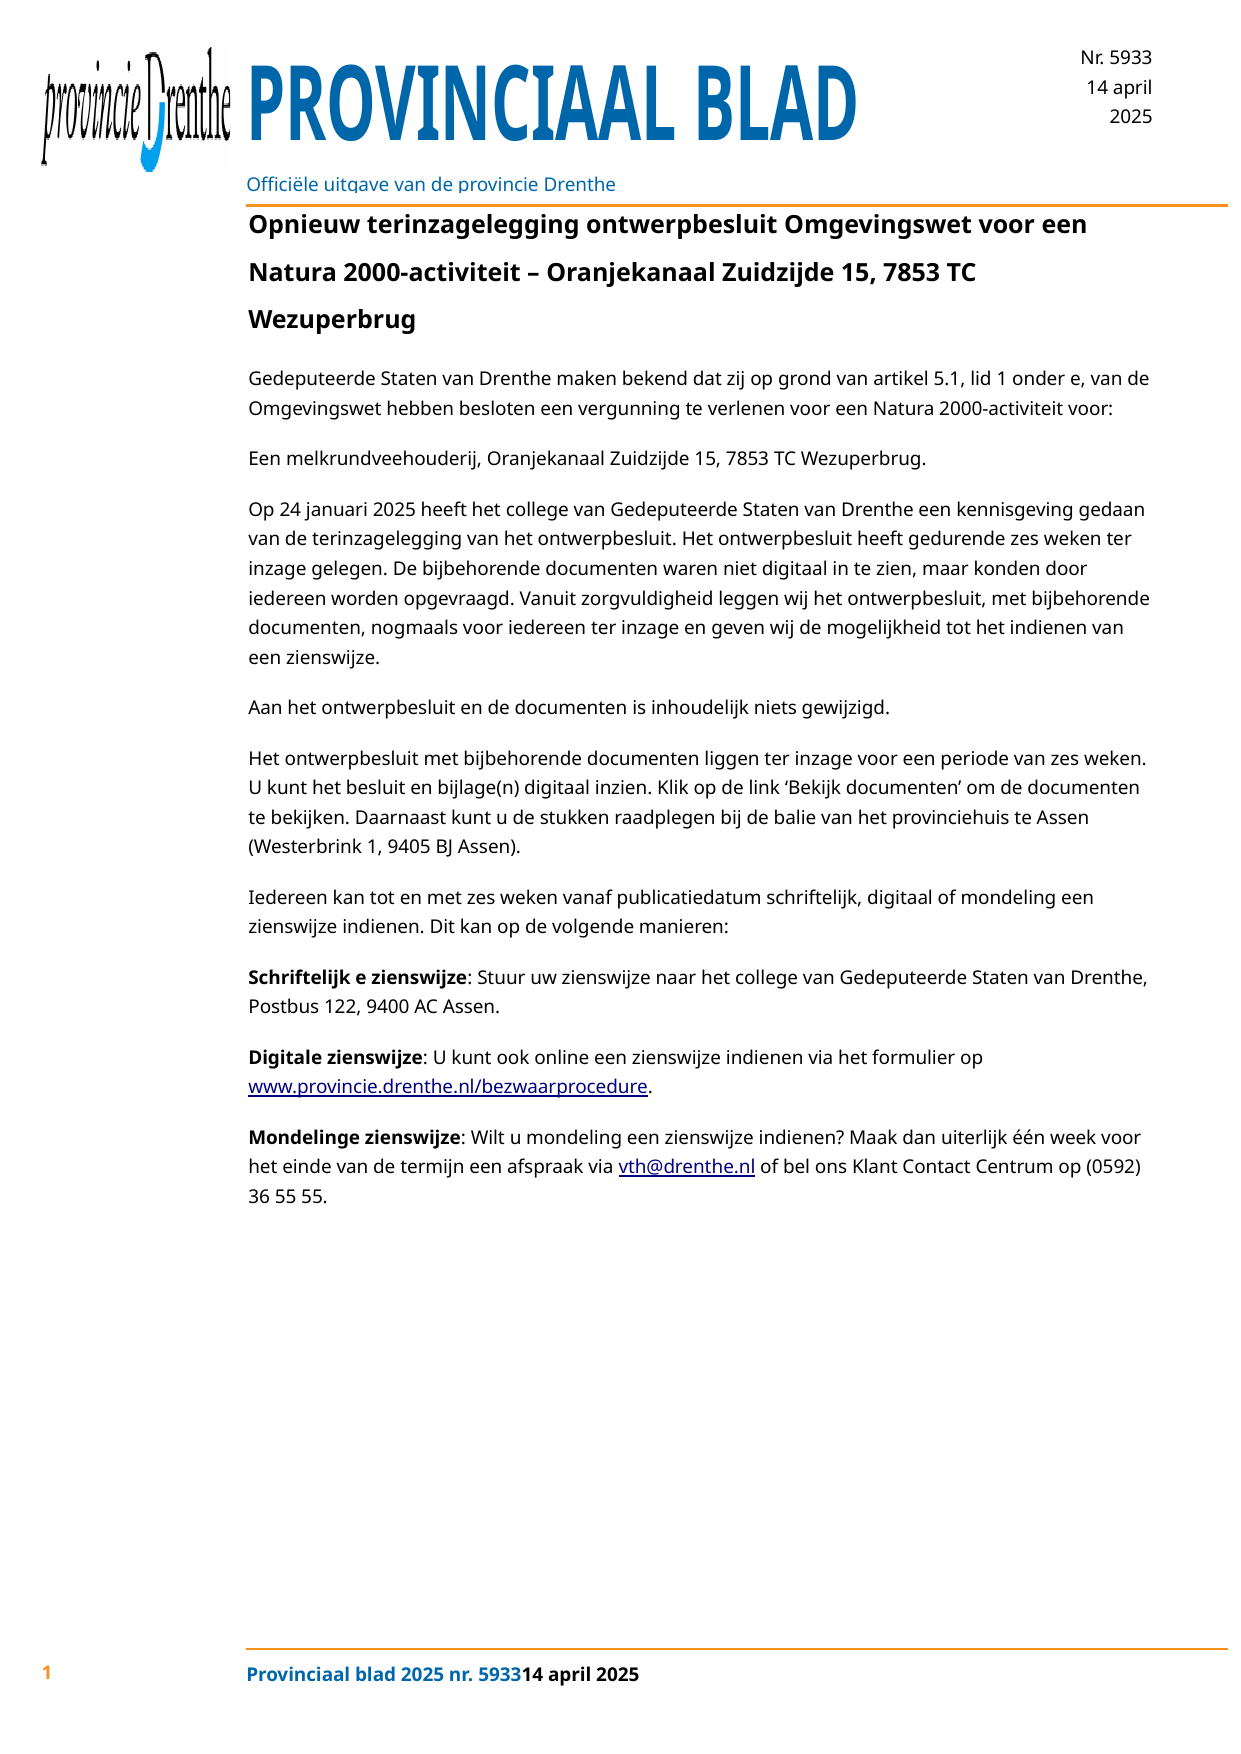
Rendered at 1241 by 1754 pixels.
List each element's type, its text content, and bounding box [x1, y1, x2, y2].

text Mondelinge zienswijze: Wilt u mondeling een zienswijze indienen? Maak dan uiterlijk één week voor het einde van de termijn een afspraak via vth@drenthe.nl of bel ons Klant Contact Centrum op (0592) 36 55 55. [248, 1124, 1152, 1209]
text Een melkrundveehouderij, Oranjekanaal Zuidzijde 15, 7853 TC Wezuperbrug. [248, 446, 1152, 471]
picture [41, 47, 231, 172]
text Opnieuw terinzagelegging ontwerpbesluit Omgevingswet voor een Natura 2000-activiteit – Oranjekanaal Zuidzijde 15, 7853 TC Wezuperbrug [248, 207, 1152, 336]
text Schriftelijk e zienswijze: Stuur uw zienswijze naar het college van Gedeputeerde Staten van Drenthe, Postbus 122, 9400 AC Assen. [248, 964, 1152, 1019]
text Iedereen kan tot en met zes weken vanaf publicatiedatum schriftelijk, digitaal of mondeling een zienswijze indienen. Dit kan op de volgende manieren: [248, 884, 1152, 939]
text Aan het ontwerpbesluit en de documenten is inhoudelijk niets gewijzigd. [248, 694, 1152, 720]
text Het ontwerpbesluit met bijbehorende documenten liggen ter inzage voor een periode van zes weken. U kunt het besluit en bijlage(n) digitaal inzien. Klik op de link ‘Bekijk documenten’ om de documenten te bekijken. Daarnaast kunt u de stukken raadplegen bij de balie van het provinciehuis te Assen (Westerbrink 1, 9405 BJ Assen). [248, 745, 1152, 859]
text Gedeputeerde Staten van Drenthe maken bekend dat zij op grond van artikel 5.1, lid 1 onder e, van de Omgevingswet hebben besloten een vergunning te verlenen voor een Natura 2000-activiteit voor: [248, 366, 1152, 421]
text Op 24 januari 2025 heeft het college van Gedeputeerde Staten van Drenthe een kennisgeving gedaan van de terinzagelegging van het ontwerpbesluit. Het ontwerpbesluit heeft gedurende zes weken ter inzage gelegen. De bijbehorende documenten waren niet digitaal in te zien, maar konden door iedereen worden opgevraagd. Vanuit zorgvuldigheid leggen wij het ontwerpbesluit, met bijbehorende documenten, nogmaals voor iedereen ter inzage en geven wij de mogelijkheid tot het indienen van een zienswijze. [248, 496, 1152, 669]
text Digitale zienswijze: U kunt ook online een zienswijze indienen via het formulier op www.provincie.drenthe.nl/bezwaarprocedure. [248, 1044, 1152, 1099]
